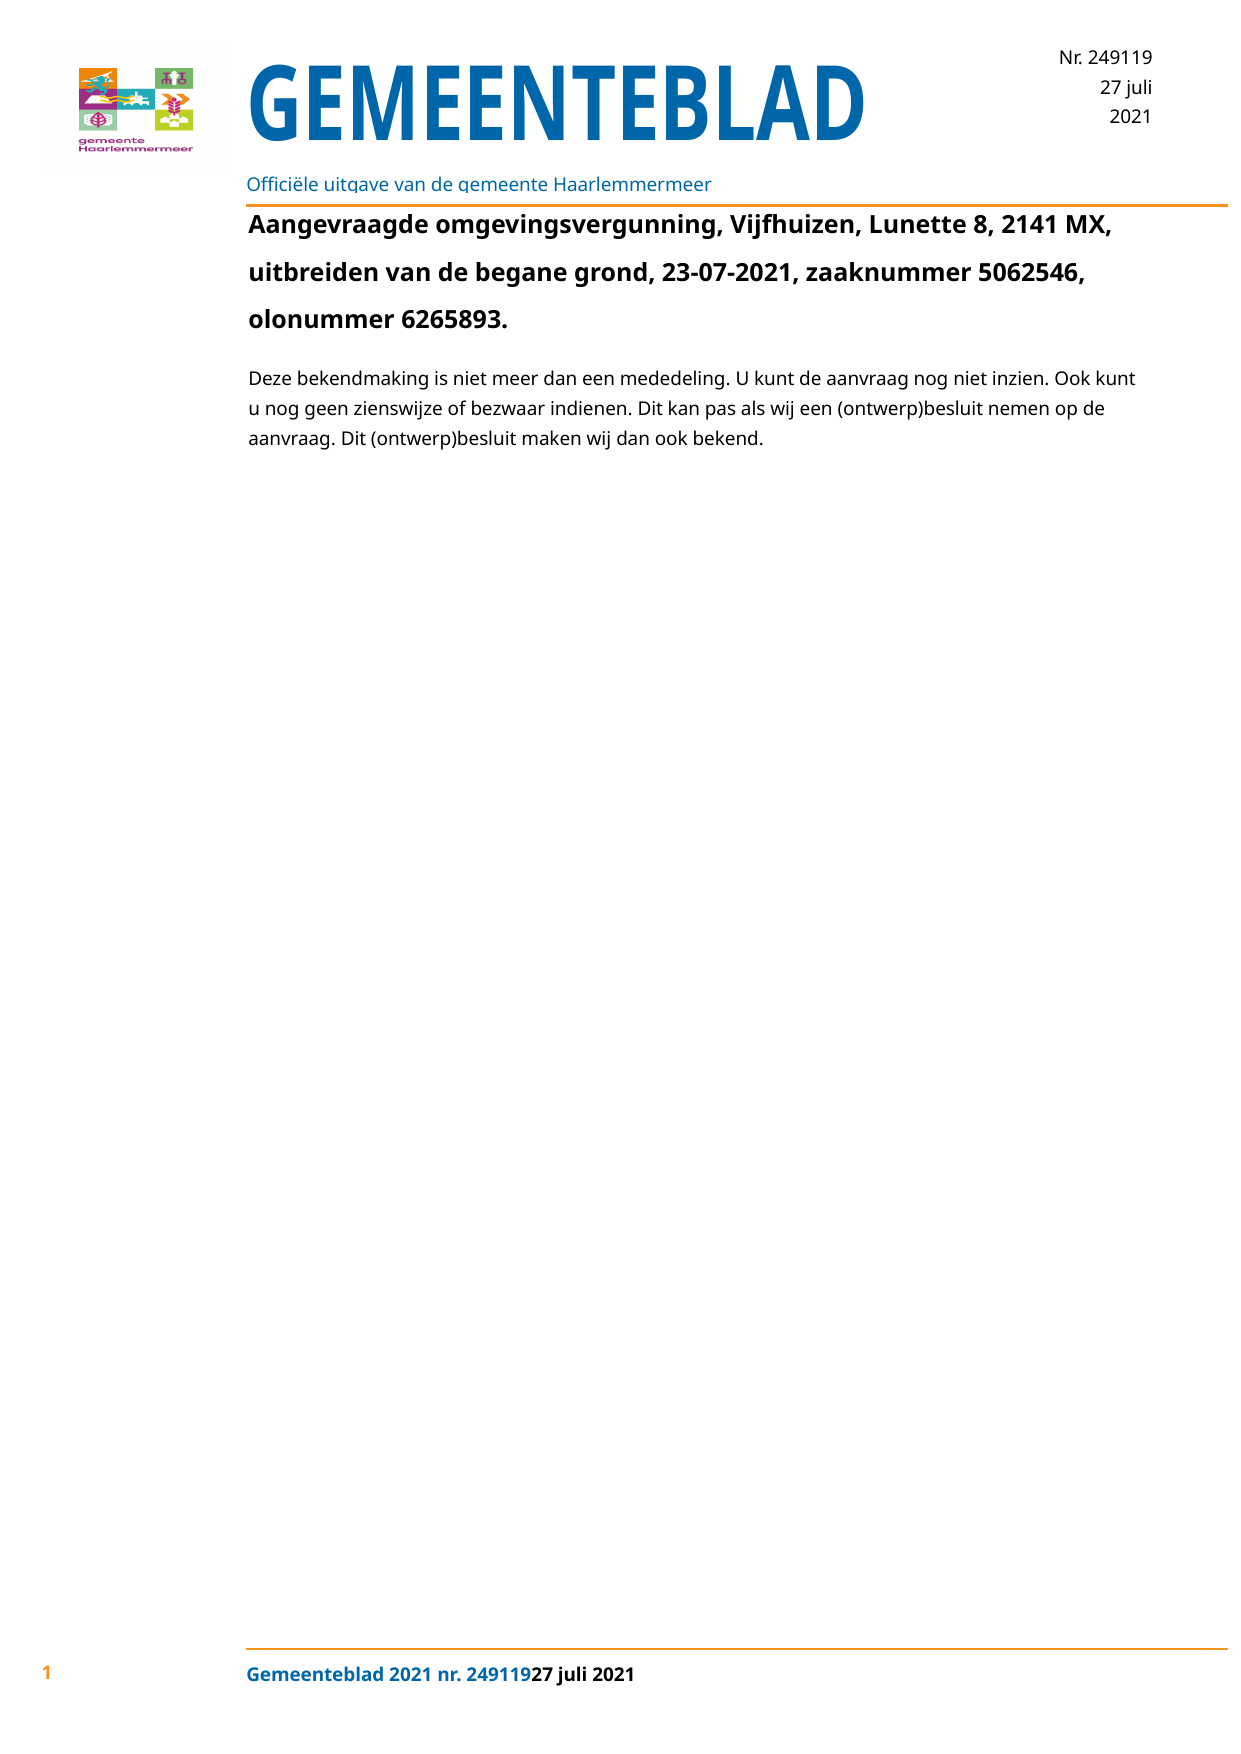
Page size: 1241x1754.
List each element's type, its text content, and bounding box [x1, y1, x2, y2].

text Deze bekendmaking is niet meer dan een mededeling. U kunt de aanvraag nog niet inzien. Ook kunt u nog geen zienswijze of bezwaar indienen. Dit kan pas als wij een (ontwerp)besluit nemen op de aanvraag. Dit (ontwerp)besluit maken wij dan ook bekend. [248, 366, 1152, 450]
picture [41, 47, 231, 172]
text Aangevraagde omgevingsvergunning, Vijfhuizen, Lunette 8, 2141 MX, uitbreiden van de begane grond, 23-07-2021, zaaknummer 5062546, olonummer 6265893. [248, 207, 1152, 336]
